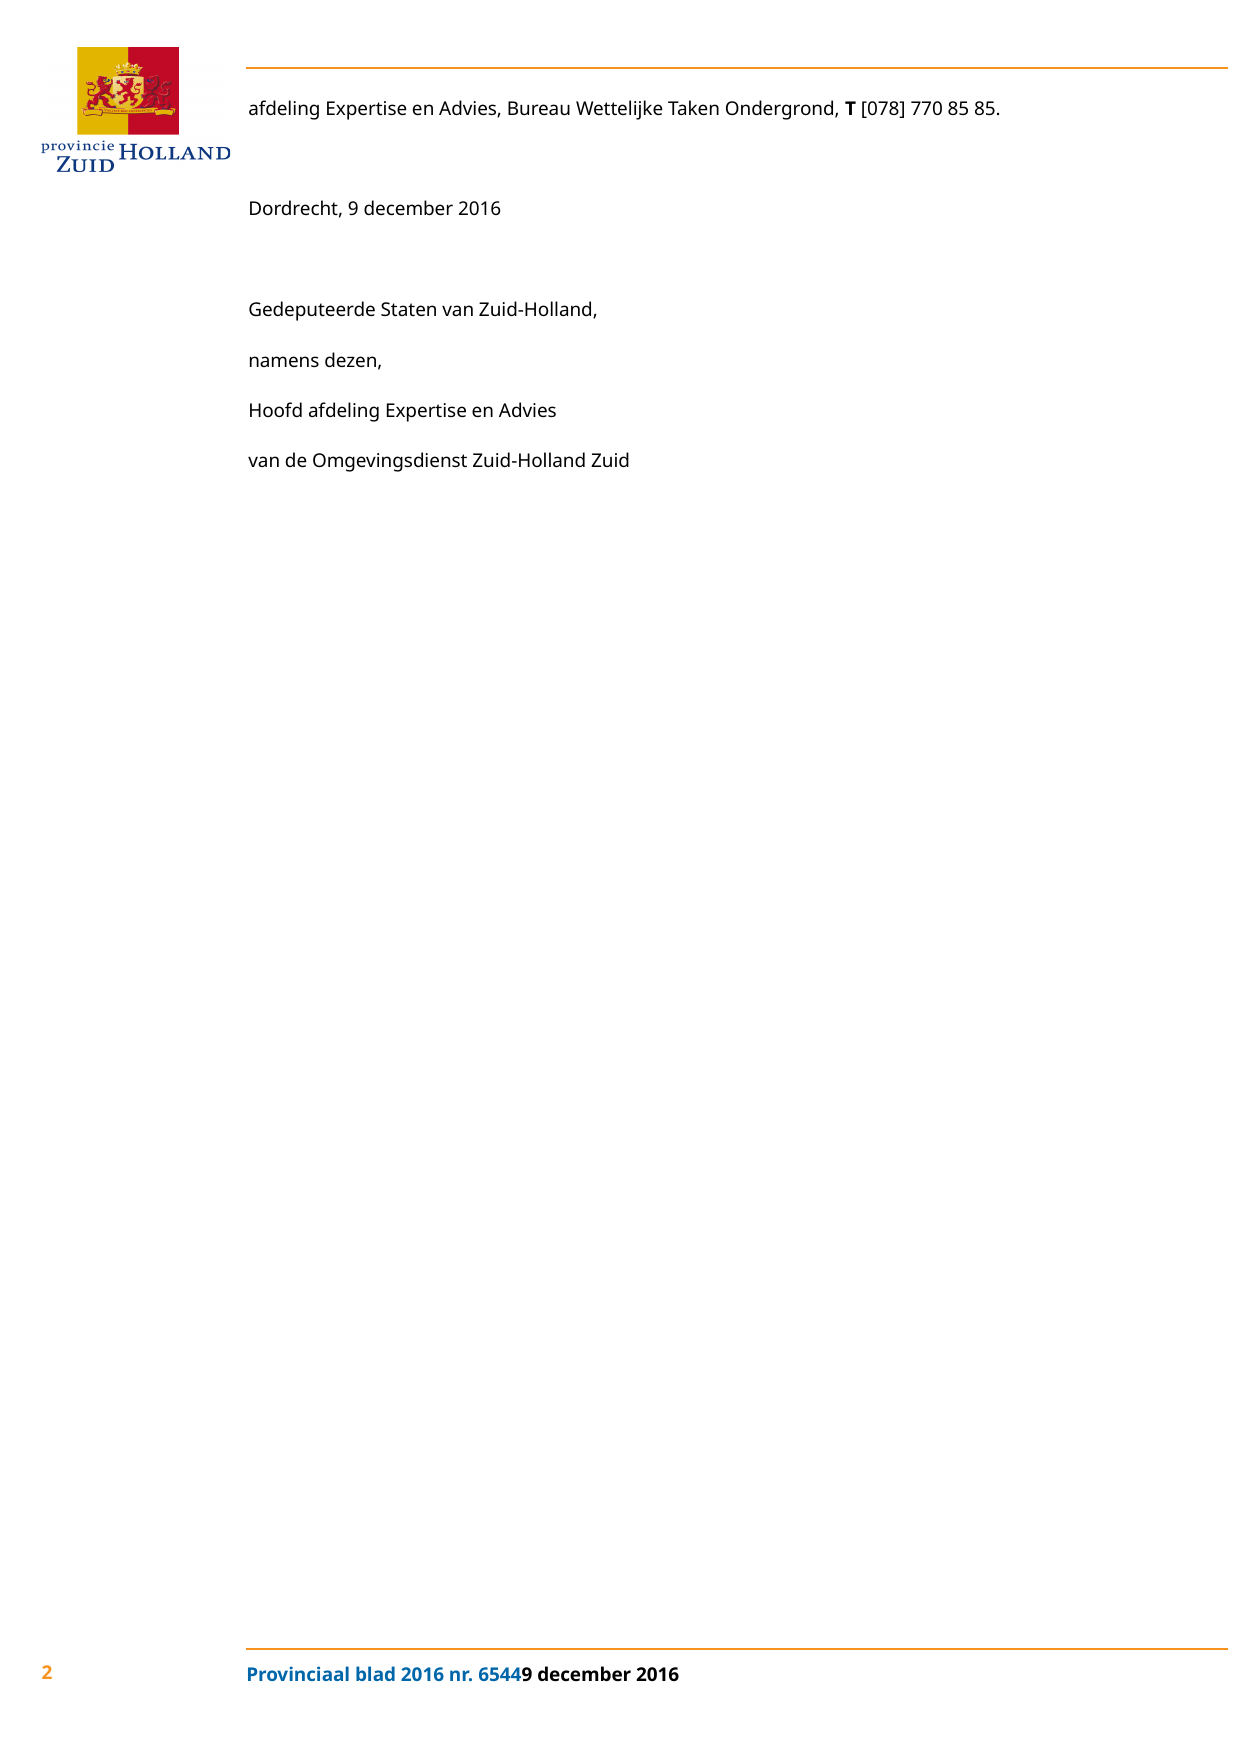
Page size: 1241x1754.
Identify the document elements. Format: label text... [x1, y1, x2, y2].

text Gedeputeerde Staten van Zuid-Holland, [248, 296, 1152, 322]
text Dordrecht, 9 december 2016 [248, 196, 1152, 221]
text afdeling Expertise en Advies, Bureau Wettelijke Taken Ondergrond, T [078] 770 85 85. [248, 95, 1152, 121]
text Hoofd afdeling Expertise en Advies [248, 397, 1152, 423]
text van de Omgevingsdienst Zuid-Holland Zuid [248, 448, 1152, 473]
text namens dezen, [248, 347, 1152, 373]
picture [41, 47, 231, 172]
